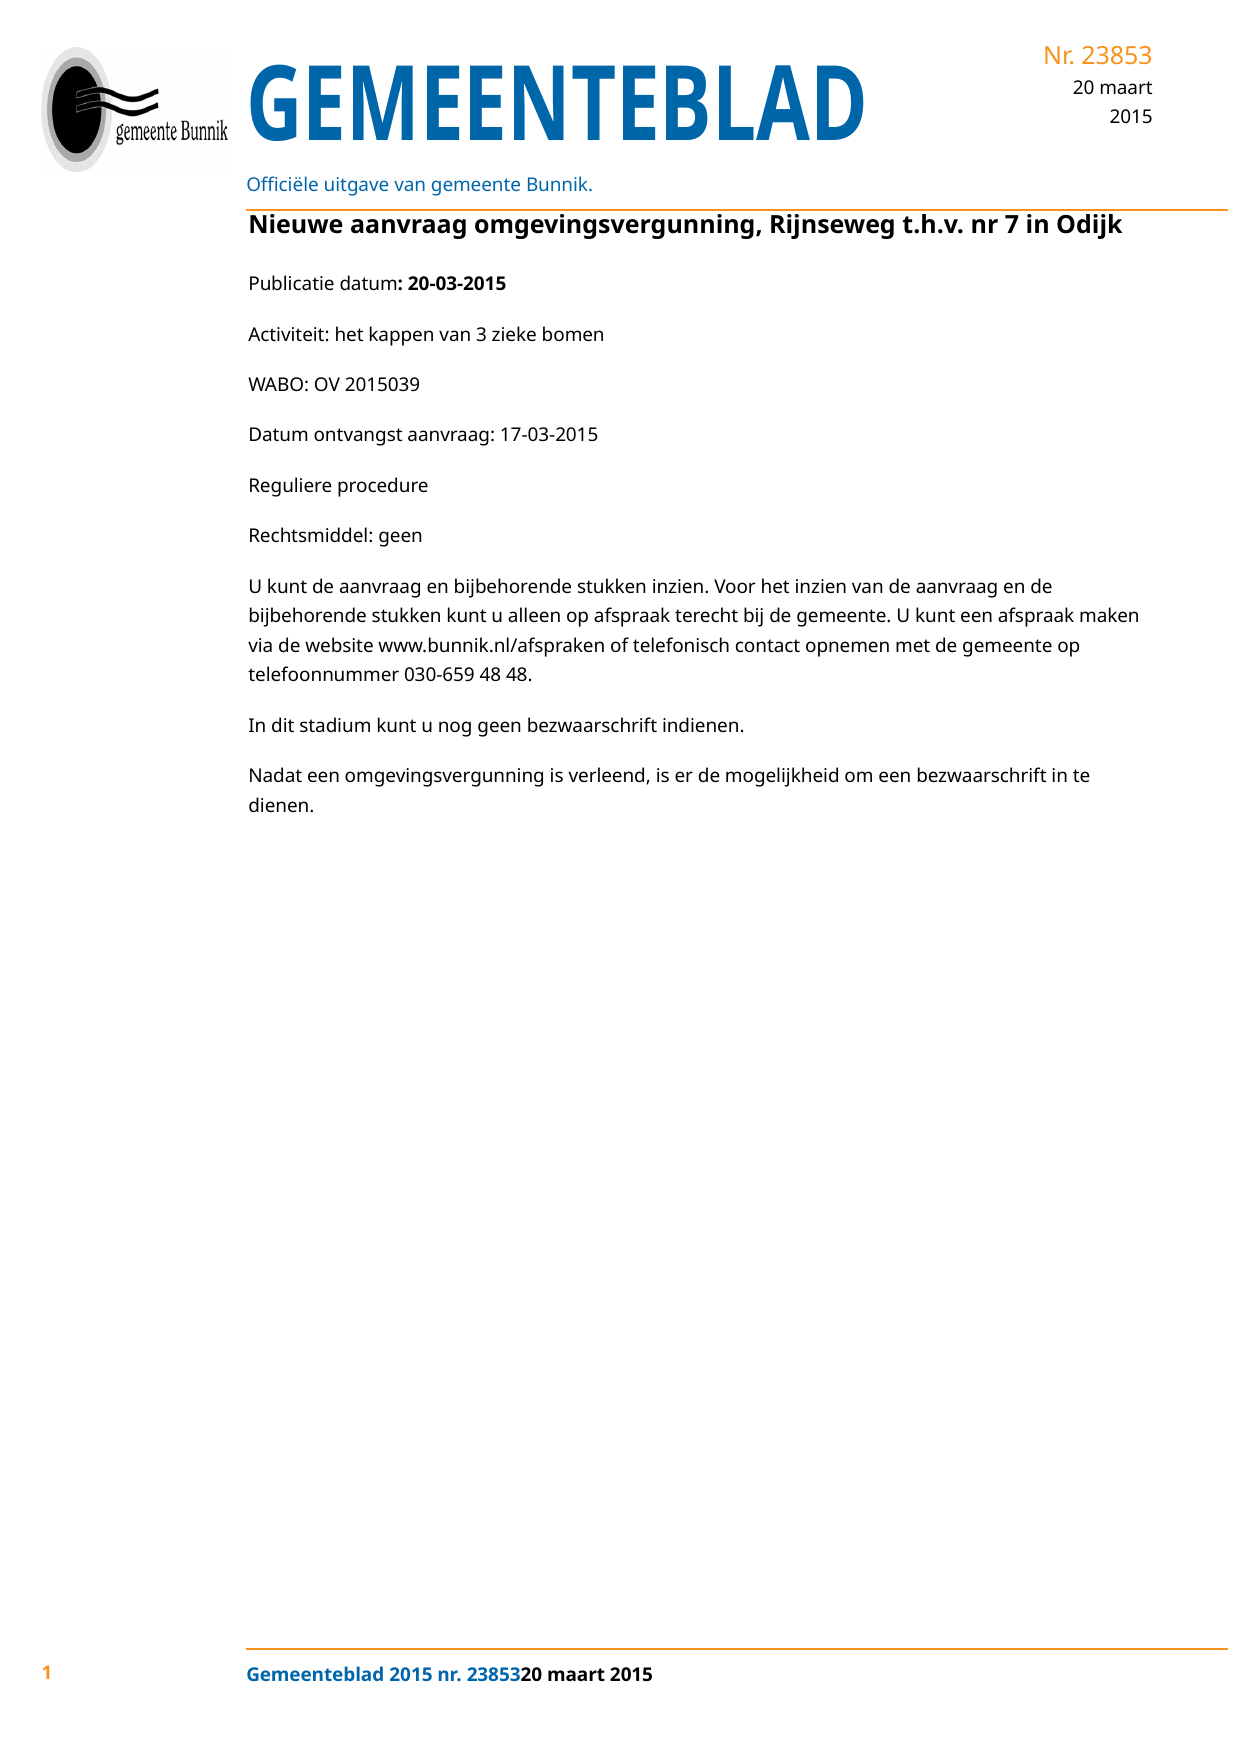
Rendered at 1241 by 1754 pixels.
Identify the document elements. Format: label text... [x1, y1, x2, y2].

text Activiteit: het kappen van 3 zieke bomen [248, 321, 1152, 346]
text Reguliere procedure [248, 472, 1152, 498]
text Datum ontvangst aanvraag: 17-03-2015 [248, 422, 1152, 447]
picture [41, 47, 231, 172]
text Nadat een omgevingsvergunning is verleend, is er de mogelijkheid om een bezwaarschrift in te dienen. [248, 762, 1152, 818]
text Publicatie datum: 20-03-2015 [248, 270, 1152, 296]
text WABO: OV 2015039 [248, 371, 1152, 397]
text Nieuwe aanvraag omgevingsvergunning, Rijnseweg t.h.v. nr 7 in Odijk [248, 211, 1152, 241]
text Rechtsmiddel: geen [248, 522, 1152, 548]
text U kunt de aanvraag en bijbehorende stukken inzien. Voor het inzien van de aanvraag en de bijbehorende stukken kunt u alleen op afspraak terecht bij de gemeente. U kunt een afspraak maken via de website www.bunnik.nl/afspraken of telefonisch contact opnemen met de gemeente op telefoonnummer 030-659 48 48. [248, 573, 1152, 687]
text In dit stadium kunt u nog geen bezwaarschrift indienen. [248, 712, 1152, 738]
